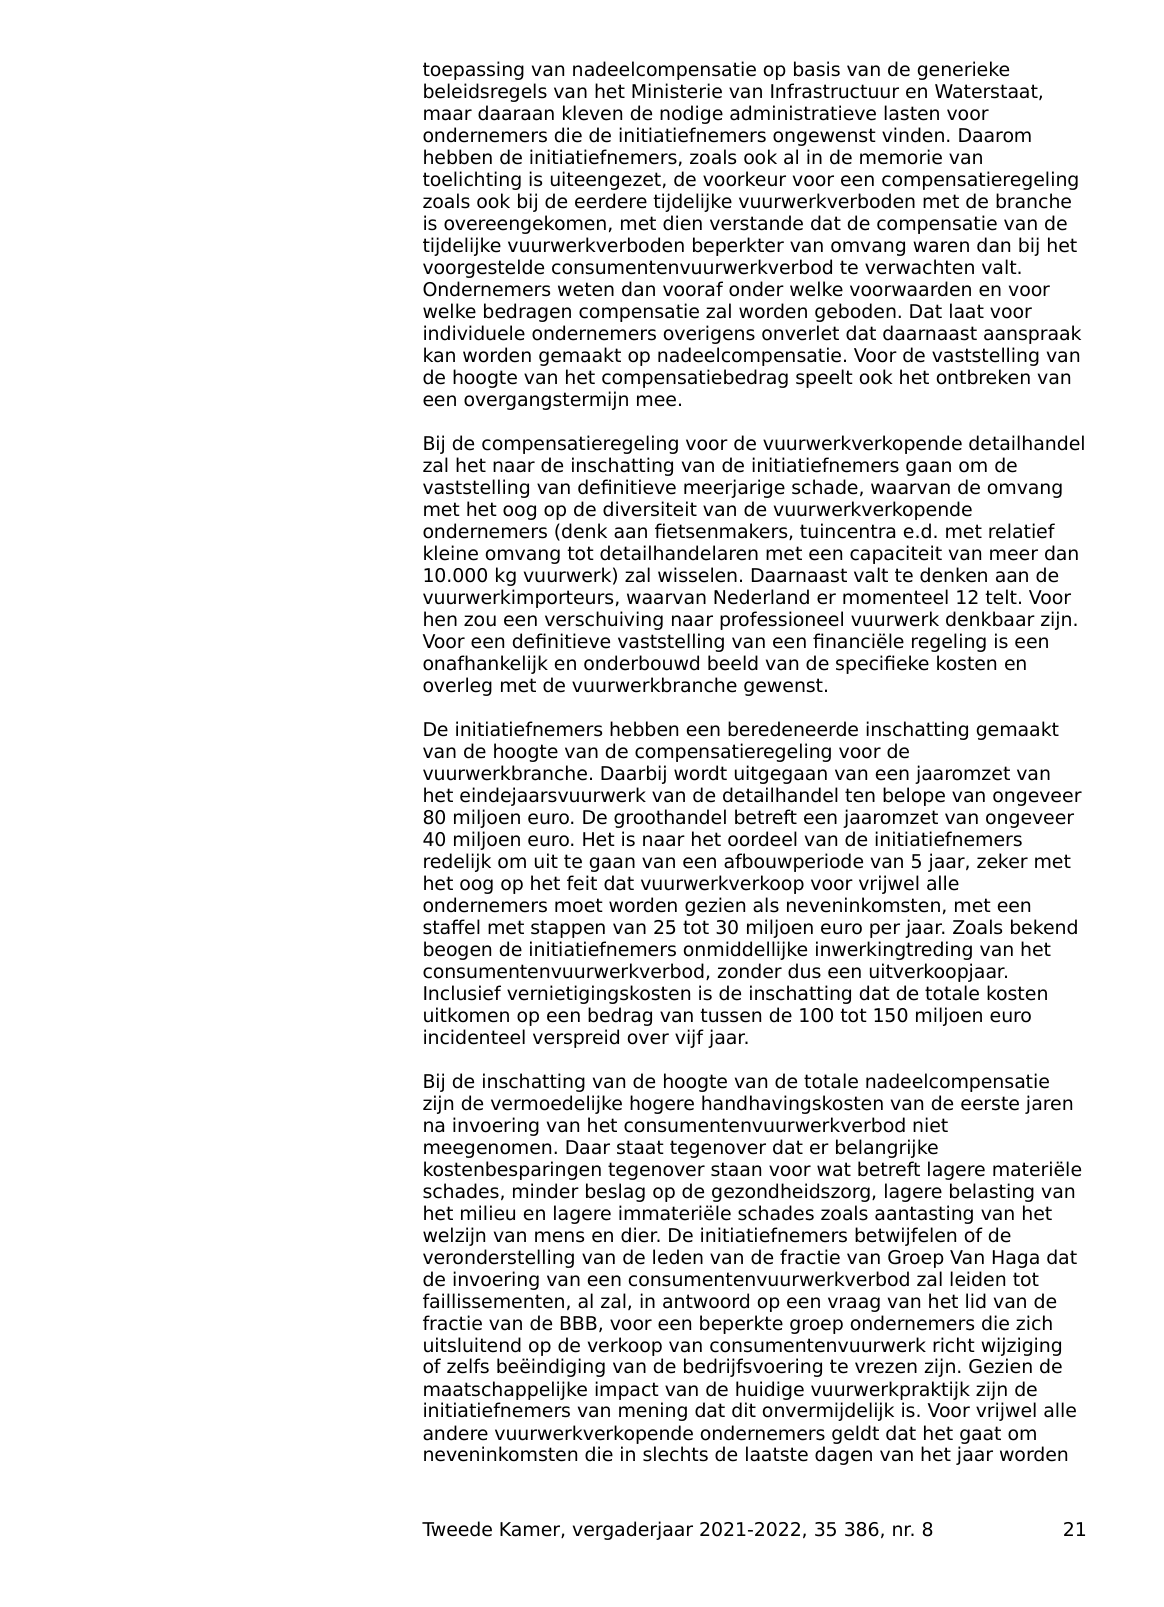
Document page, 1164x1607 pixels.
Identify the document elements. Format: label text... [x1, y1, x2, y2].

text toepassing van nadeelcompensatie op basis van de generieke beleidsregels van het Ministerie van Infrastructuur en Waterstaat, maar daaraan kleven de nodige administratieve lasten voor ondernemers die de initiatiefnemers ongewenst vinden. Daarom hebben de initiatiefnemers, zoals ook al in de memorie van toelichting is uiteengezet, de voorkeur voor een compensatieregeling zoals ook bij de eerdere tijdelijke vuurwerkverboden met de branche is overeengekomen, met dien verstande dat de compensatie van de tijdelijke vuurwerkverboden beperkter van omvang waren dan bij het voorgestelde consumentenvuurwerkverbod te verwachten valt. Ondernemers weten dan vooraf onder welke voorwaarden en voor welke bedragen compensatie zal worden geboden. Dat laat voor individuele ondernemers overigens onverlet dat daarnaast aanspraak kan worden gemaakt op nadeelcompensatie. Voor de vaststelling van de hoogte van het compensatiebedrag speelt ook het ontbreken van een overgangstermijn mee. [422, 59, 1087, 411]
text Bij de compensatieregeling voor de vuurwerkverkopende detailhandel zal het naar de inschatting van de initiatiefnemers gaan om de vaststelling van definitieve meerjarige schade, waarvan de omvang met het oog op de diversiteit van de vuurwerkverkopende ondernemers (denk aan fietsenmakers, tuincentra e.d. met relatief kleine omvang tot detailhandelaren met een capaciteit van meer dan 10.000 kg vuurwerk) zal wisselen. Daarnaast valt te denken aan de vuurwerkimporteurs, waarvan Nederland er momenteel 12 telt. Voor hen zou een verschuiving naar professioneel vuurwerk denkbaar zijn. Voor een definitieve vaststelling van een financiële regeling is een onafhankelijk en onderbouwd beeld van de specifieke kosten en overleg met de vuurwerkbranche gewenst. [422, 433, 1087, 697]
text Bij de inschatting van de hoogte van de totale nadeelcompensatie zijn de vermoedelijke hogere handhavingskosten van de eerste jaren na invoering van het consumentenvuurwerkverbod niet meegenomen. Daar staat tegenover dat er belangrijke kostenbesparingen tegenover staan voor wat betreft lagere materiële schades, minder beslag op de gezondheidszorg, lagere belasting van het milieu en lagere immateriële schades zoals aantasting van het welzijn van mens en dier. De initiatiefnemers betwijfelen of de veronderstelling van de leden van de fractie van Groep Van Haga dat de invoering van een consumentenvuurwerkverbod zal leiden tot faillissementen, al zal, in antwoord op een vraag van het lid van de fractie van de BBB, voor een beperkte groep ondernemers die zich uitsluitend op de verkoop van consumentenvuurwerk richt wijziging of zelfs beëindiging van de bedrijfsvoering te vrezen zijn. Gezien de maatschappelijke impact van de huidige vuurwerkpraktijk zijn de initiatiefnemers van mening dat dit onvermijdelijk is. Voor vrijwel alle andere vuurwerkverkopende ondernemers geldt dat het gaat om neveninkomsten die in slechts de laatste dagen van het jaar worden [422, 1071, 1087, 1466]
text De initiatiefnemers hebben een beredeneerde inschatting gemaakt van de hoogte van de compensatieregeling voor de vuurwerkbranche. Daarbij wordt uitgegaan van een jaaromzet van het eindejaarsvuurwerk van de detailhandel ten belope van ongeveer 80 miljoen euro. De groothandel betreft een jaaromzet van ongeveer 40 miljoen euro. Het is naar het oordeel van de initiatiefnemers redelijk om uit te gaan van een afbouwperiode van 5 jaar, zeker met het oog op het feit dat vuurwerkverkoop voor vrijwel alle ondernemers moet worden gezien als neveninkomsten, met een staffel met stappen van 25 tot 30 miljoen euro per jaar. Zoals bekend beogen de initiatiefnemers onmiddellijke inwerkingtreding van het consumentenvuurwerkverbod, zonder dus een uitverkoopjaar. Inclusief vernietigingskosten is de inschatting dat de totale kosten uitkomen op een bedrag van tussen de 100 tot 150 miljoen euro incidenteel verspreid over vijf jaar. [422, 719, 1087, 1048]
